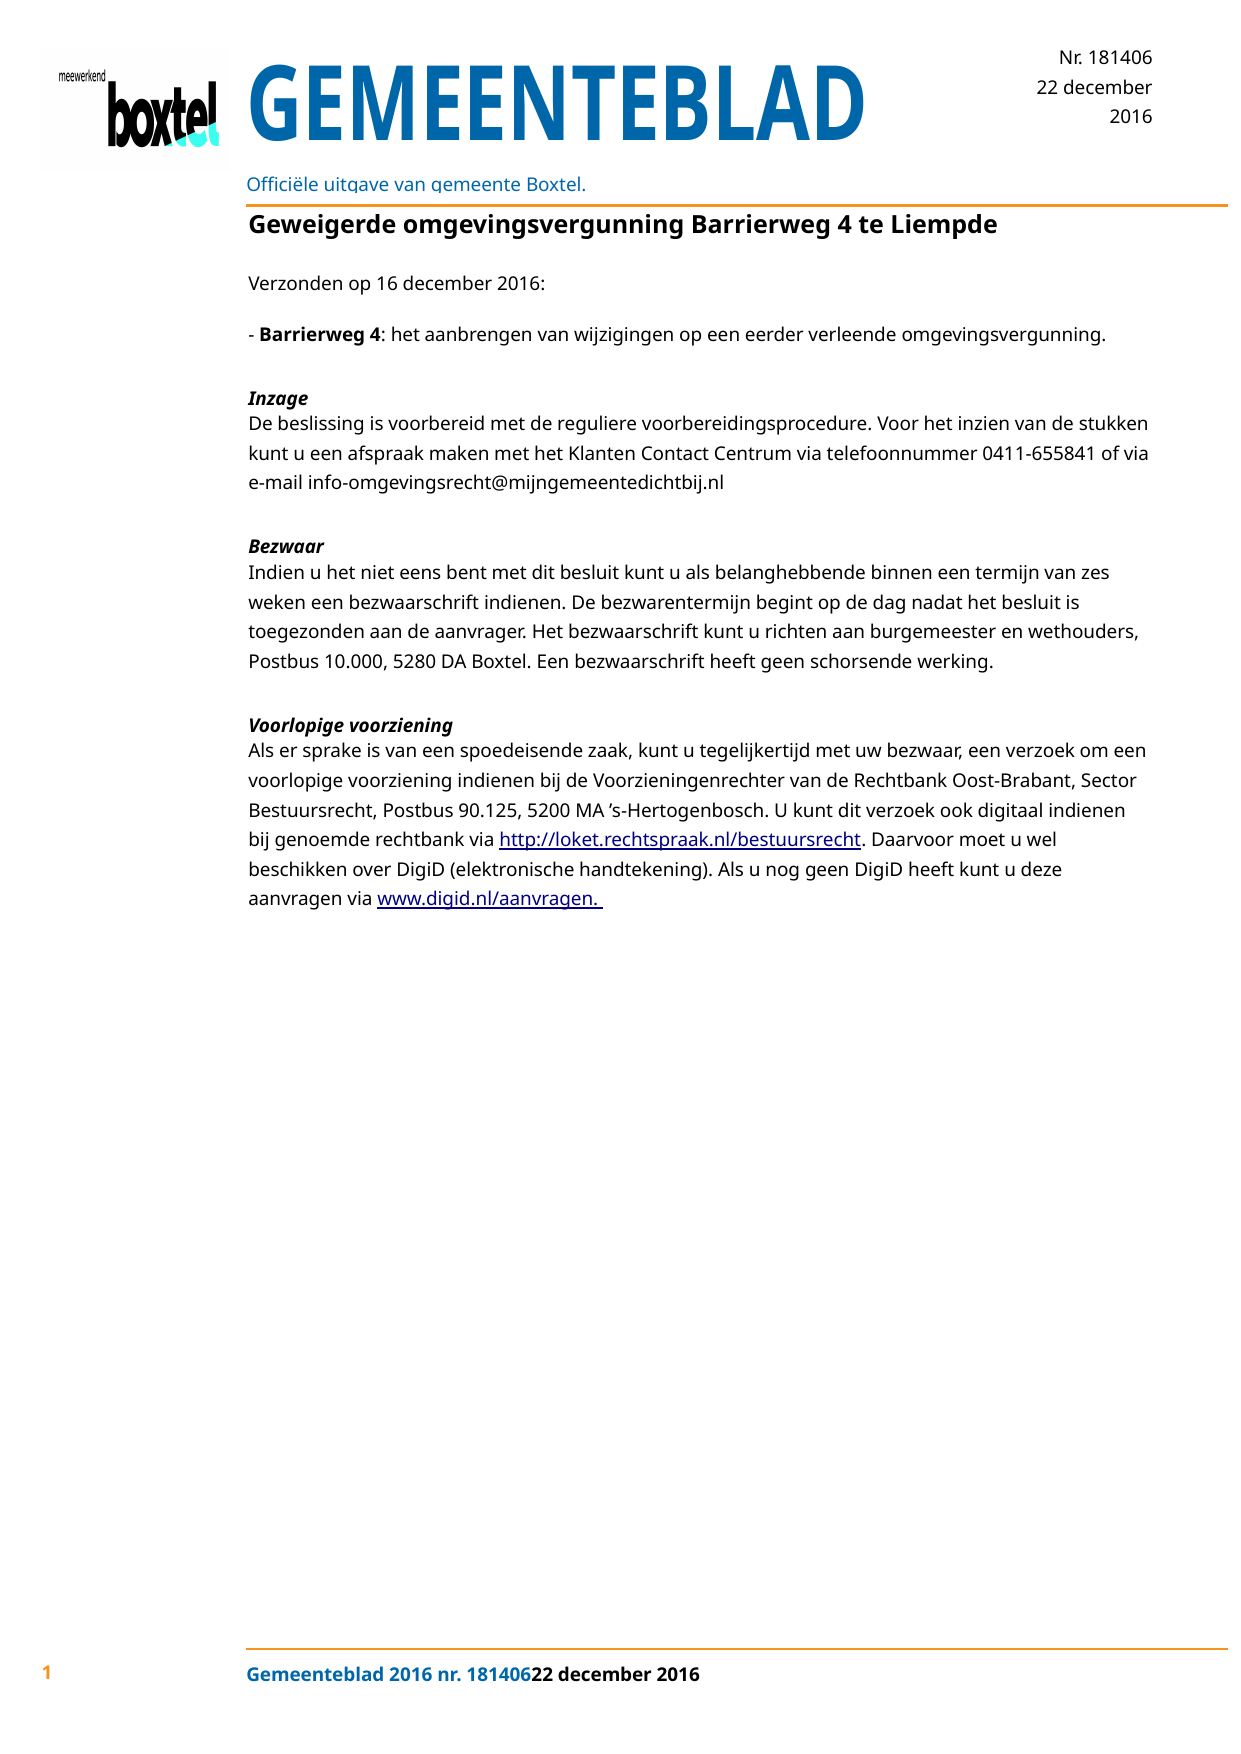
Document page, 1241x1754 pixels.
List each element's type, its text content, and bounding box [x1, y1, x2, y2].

text Bezwaar [248, 533, 1152, 559]
text Als er sprake is van een spoedeisende zaak, kunt u tegelijkertijd met uw bezwaar, een verzoek om een voorlopige voorziening indienen bij de Voorzieningenrechter van de Rechtbank Oost-Brabant, Sector Bestuursrecht, Postbus 90.125, 5200 MA ’s-Hertogenbosch. U kunt dit verzoek ook digitaal indienen bij genoemde rechtbank via http://loket.rechtspraak.nl/bestuursrecht. Daarvoor moet u wel beschikken over DigiD (elektronische handtekening). Als u nog geen DigiD heeft kunt u deze aanvragen via www.digid.nl/aanvragen. [248, 738, 1152, 911]
text Geweigerde omgevingsvergunning Barrierweg 4 te Liempde [248, 207, 1152, 241]
text De beslissing is voorbereid met de reguliere voorbereidingsprocedure. Voor het inzien van de stukken kunt u een afspraak maken met het Klanten Contact Centrum via telefoonnummer 0411-655841 of via e-mail info-omgevingsrecht@mijngemeentedichtbij.nl [248, 410, 1152, 495]
text Voorlopige voorziening [248, 712, 1152, 738]
picture [41, 47, 231, 172]
text - Barrierweg 4: het aanbrengen van wijzigingen op een eerder verleende omgevingsvergunning. [248, 321, 1152, 346]
text Indien u het niet eens bent met dit besluit kunt u als belanghebbende binnen een termijn van zes weken een bezwaarschrift indienen. De bezwarentermijn begint op de dag nadat het besluit is toegezonden aan de aanvrager. Het bezwaarschrift kunt u richten aan burgemeester en wethouders, Postbus 10.000, 5280 DA Boxtel. Een bezwaarschrift heeft geen schorsende werking. [248, 559, 1152, 674]
text Inzage [248, 385, 1152, 410]
text Verzonden op 16 december 2016: [248, 270, 1152, 296]
